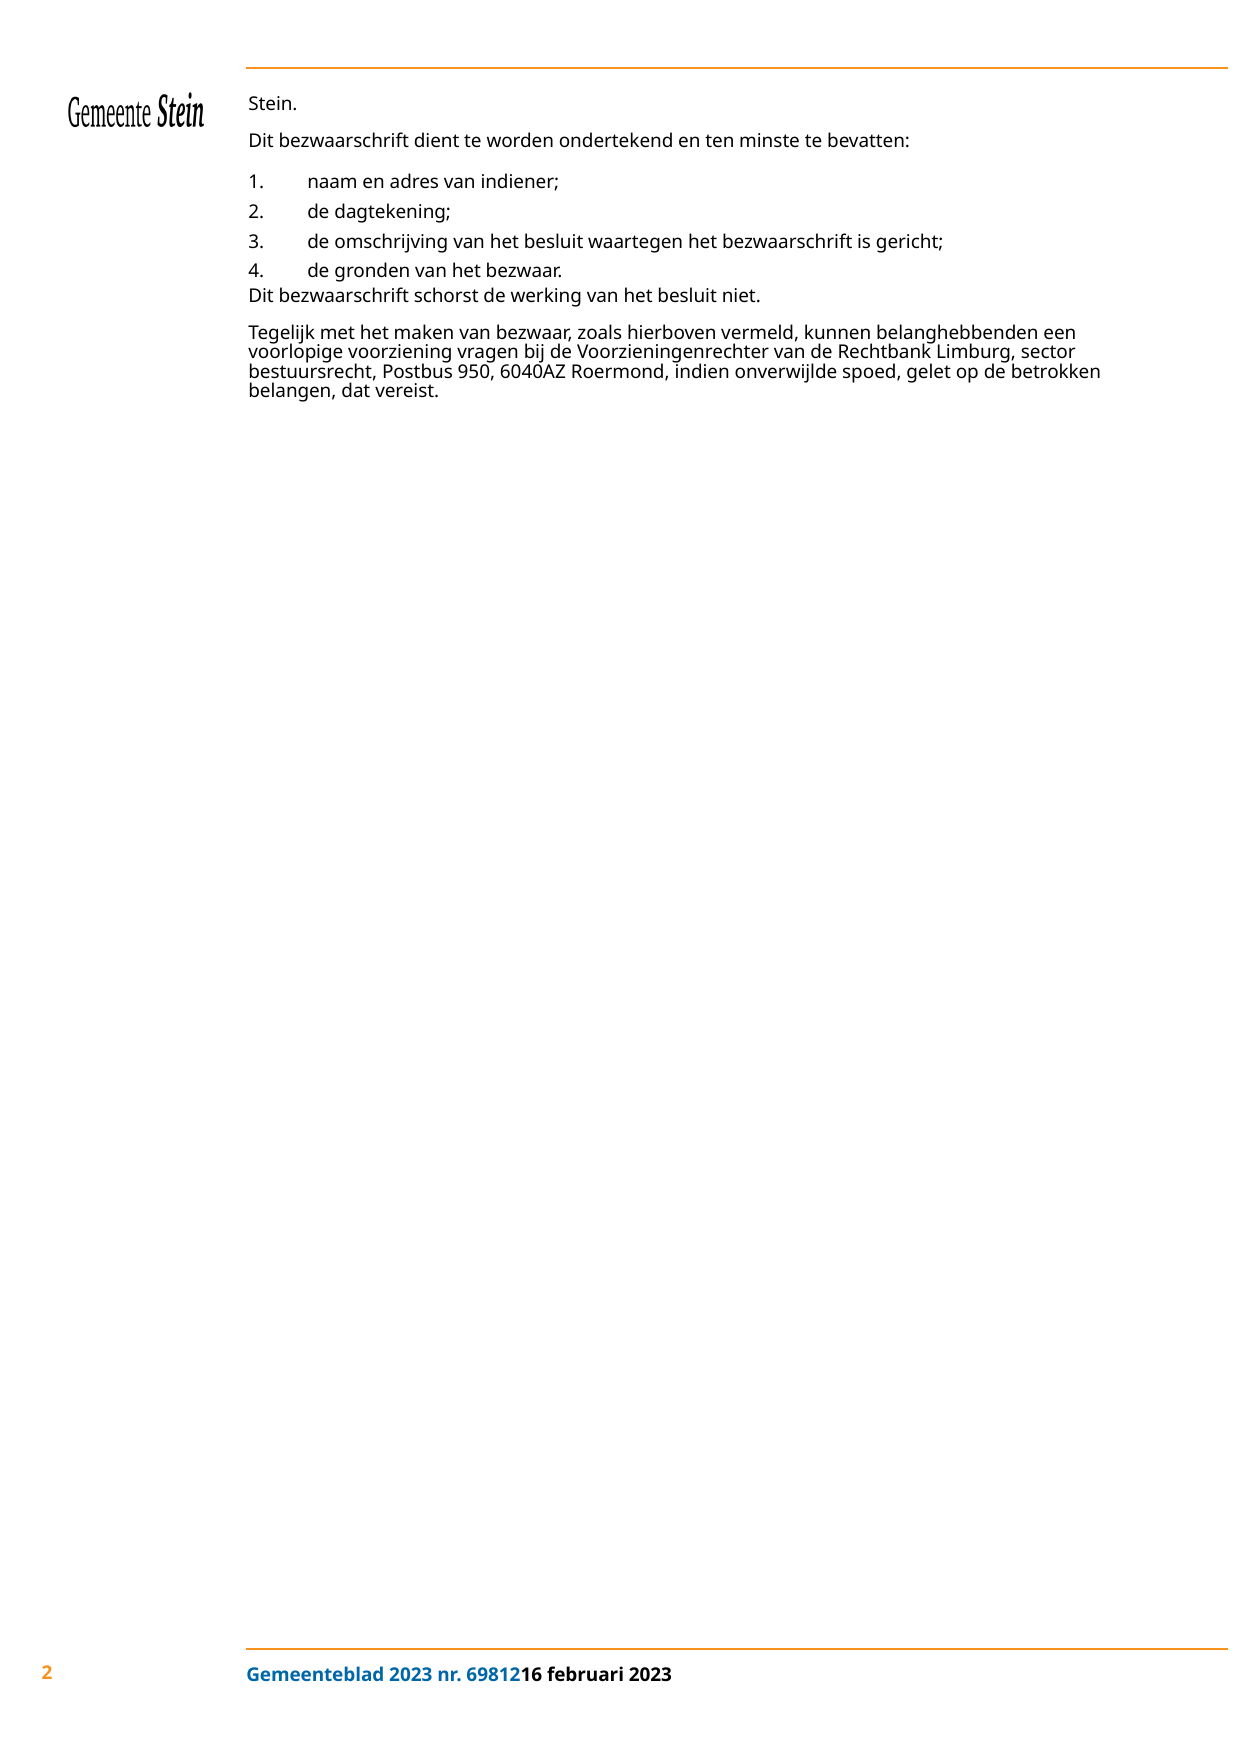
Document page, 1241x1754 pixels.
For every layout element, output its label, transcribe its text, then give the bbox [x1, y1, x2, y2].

text Stein. [248, 95, 1152, 114]
text Dit bezwaarschrift schorst de werking van het besluit niet. [248, 287, 1152, 306]
list de dagtekening; [248, 198, 1152, 224]
list de gronden van het bezwaar. [248, 257, 1152, 283]
picture [41, 47, 231, 172]
list de omschrijving van het besluit waartegen het bezwaarschrift is gericht; [248, 228, 1152, 254]
text Dit bezwaarschrift dient te worden ondertekend en ten minste te bevatten: [248, 132, 1152, 151]
list naam en adres van indiener; [248, 169, 1152, 194]
text Tegelijk met het maken van bezwaar, zoals hierboven vermeld, kunnen belanghebbenden een voorlopige voorziening vragen bij de Voorzieningenrechter van de Rechtbank Limburg, sector bestuursrecht, Postbus 950, 6040AZ Roermond, indien onverwijlde spoed, gelet op de betrokken belangen, dat vereist. [248, 324, 1152, 401]
